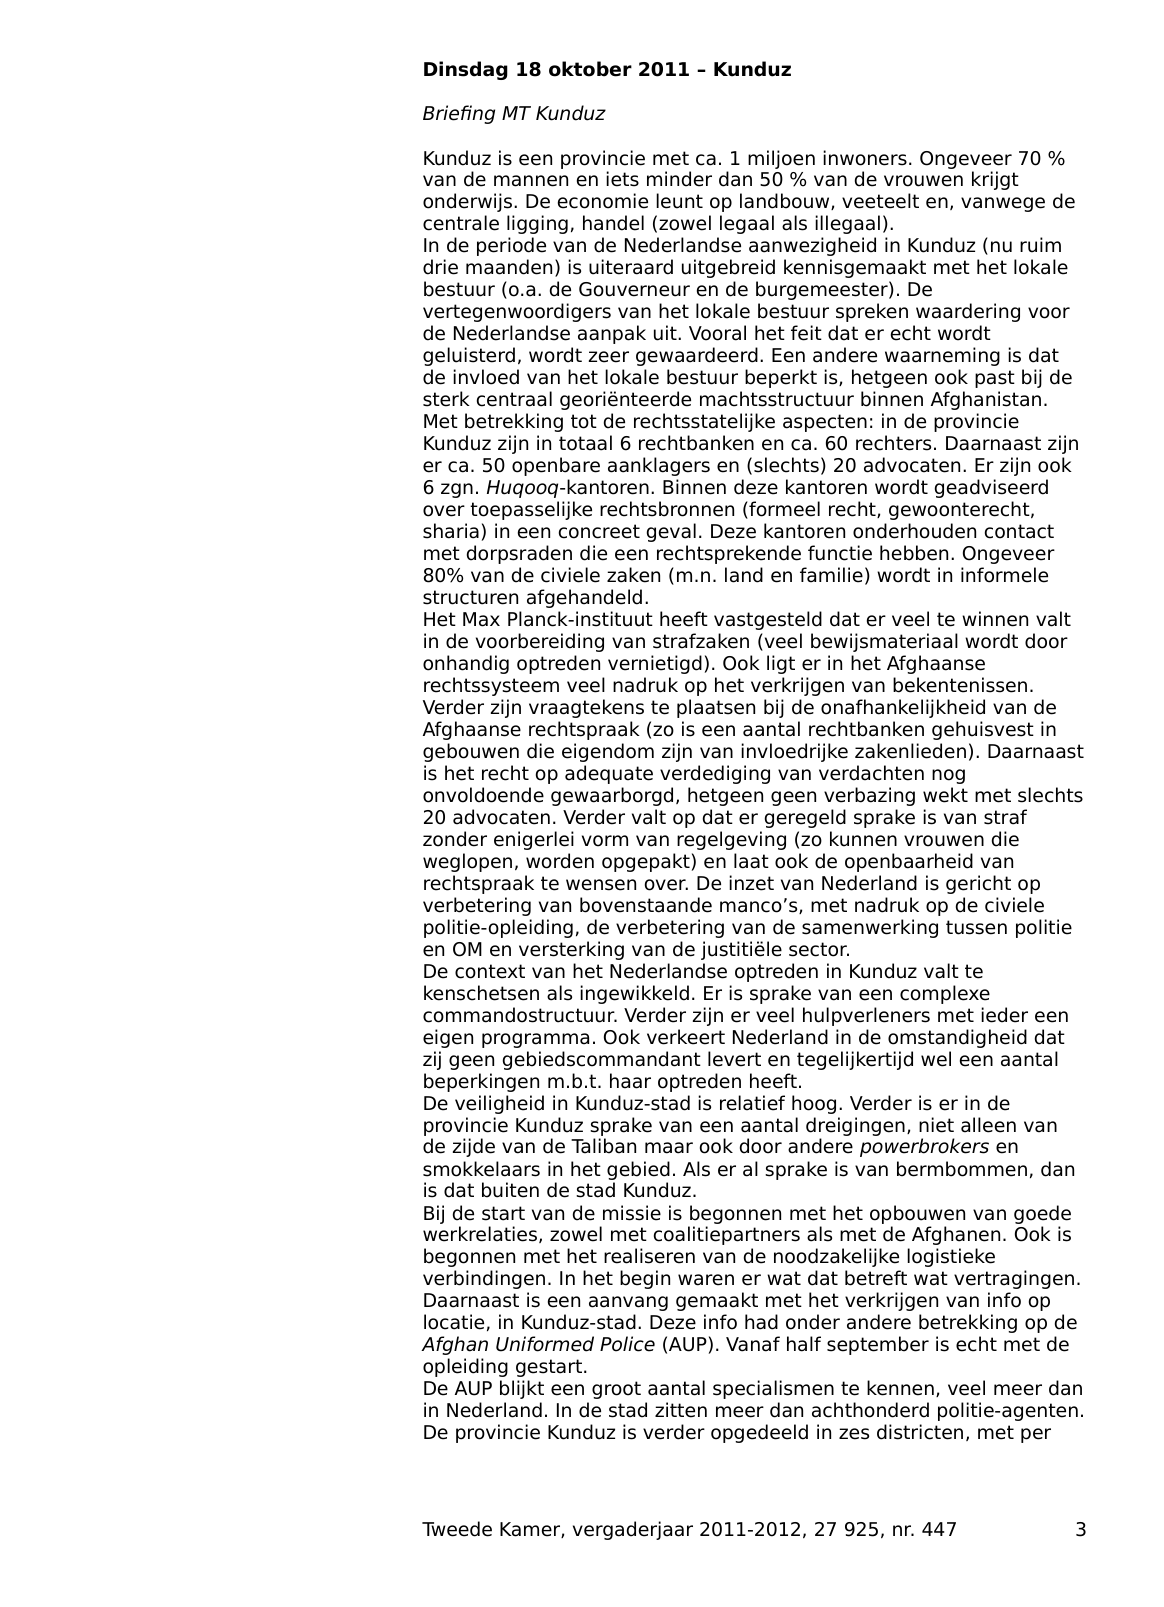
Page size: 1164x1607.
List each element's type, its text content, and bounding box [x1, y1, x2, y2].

text De veiligheid in Kunduz-stad is relatief hoog. Verder is er in de provincie Kunduz sprake van een aantal dreigingen, niet alleen van de zijde van de Taliban maar ook door andere powerbrokers en smokkelaars in het gebied. Als er al sprake is van bermbommen, dan is dat buiten de stad Kunduz. [422, 1092, 1087, 1202]
text Met betrekking tot de rechtsstatelijke aspecten: in de provincie Kunduz zijn in totaal 6 rechtbanken en ca. 60 rechters. Daarnaast zijn er ca. 50 openbare aanklagers en (slechts) 20 advocaten. Er zijn ook 6 zgn. Huqooq-kantoren. Binnen deze kantoren wordt geadviseerd over toepasselijke rechtsbronnen (formeel recht, gewoonterecht, sharia) in een concreet geval. Deze kantoren onderhouden contact met dorpsraden die een rechtsprekende functie hebben. Ongeveer 80% van de civiele zaken (m.n. land en familie) wordt in informele structuren afgehandeld. [422, 411, 1087, 609]
text Bij de start van de missie is begonnen met het opbouwen van goede werkrelaties, zowel met coalitiepartners als met de Afghanen. Ook is begonnen met het realiseren van de noodzakelijke logistieke verbindingen. In het begin waren er wat dat betreft wat vertragingen. Daarnaast is een aanvang gemaakt met het verkrijgen van info op locatie, in Kunduz-stad. Deze info had onder andere betrekking op de Afghan Uniformed Police (AUP). Vanaf half september is echt met de opleiding gestart. [422, 1202, 1087, 1378]
text Kunduz is een provincie met ca. 1 miljoen inwoners. Ongeveer 70 % van de mannen en iets minder dan 50 % van de vrouwen krijgt onderwijs. De economie leunt op landbouw, veeteelt en, vanwege de centrale ligging, handel (zowel legaal als illegaal). [422, 147, 1087, 235]
text Het Max Planck-instituut heeft vastgesteld dat er veel te winnen valt in de voorbereiding van strafzaken (veel bewijsmateriaal wordt door onhandig optreden vernietigd). Ook ligt er in het Afghaanse rechtssysteem veel nadruk op het verkrijgen van bekentenissen. Verder zijn vraagtekens te plaatsen bij de onafhankelijkheid van de Afghaanse rechtspraak (zo is een aantal rechtbanken gehuisvest in gebouwen die eigendom zijn van invloedrijke zakenlieden). Daarnaast is het recht op adequate verdediging van verdachten nog onvoldoende gewaarborgd, hetgeen geen verbazing wekt met slechts 20 advocaten. Verder valt op dat er geregeld sprake is van straf zonder enigerlei vorm van regelgeving (zo kunnen vrouwen die weglopen, worden opgepakt) en laat ook de openbaarheid van rechtspraak te wensen over. De inzet van Nederland is gericht op verbetering van bovenstaande manco’s, met nadruk op de civiele politie-opleiding, de verbetering van de samenwerking tussen politie en OM en versterking van de justitiële sector. [422, 609, 1087, 961]
subtitle Dinsdag 18 oktober 2011 – Kunduz [422, 59, 1087, 81]
text In de periode van de Nederlandse aanwezigheid in Kunduz (nu ruim drie maanden) is uiteraard uitgebreid kennisgemaakt met het lokale bestuur (o.a. de Gouverneur en de burgemeester). De vertegenwoordigers van het lokale bestuur spreken waardering voor de Nederlandse aanpak uit. Vooral het feit dat er echt wordt geluisterd, wordt zeer gewaardeerd. Een andere waarneming is dat de invloed van het lokale bestuur beperkt is, hetgeen ook past bij de sterk centraal georiënteerde machtsstructuur binnen Afghanistan. [422, 235, 1087, 411]
text De AUP blijkt een groot aantal specialismen te kennen, veel meer dan in Nederland. In de stad zitten meer dan achthonderd politie-agenten. De provincie Kunduz is verder opgedeeld in zes districten, met per [422, 1378, 1087, 1444]
subtitle Briefing MT Kunduz [422, 103, 1087, 125]
text De context van het Nederlandse optreden in Kunduz valt te kenschetsen als ingewikkeld. Er is sprake van een complexe commandostructuur. Verder zijn er veel hulpverleners met ieder een eigen programma. Ook verkeert Nederland in de omstandigheid dat zij geen gebiedscommandant levert en tegelijkertijd wel een aantal beperkingen m.b.t. haar optreden heeft. [422, 961, 1087, 1092]
